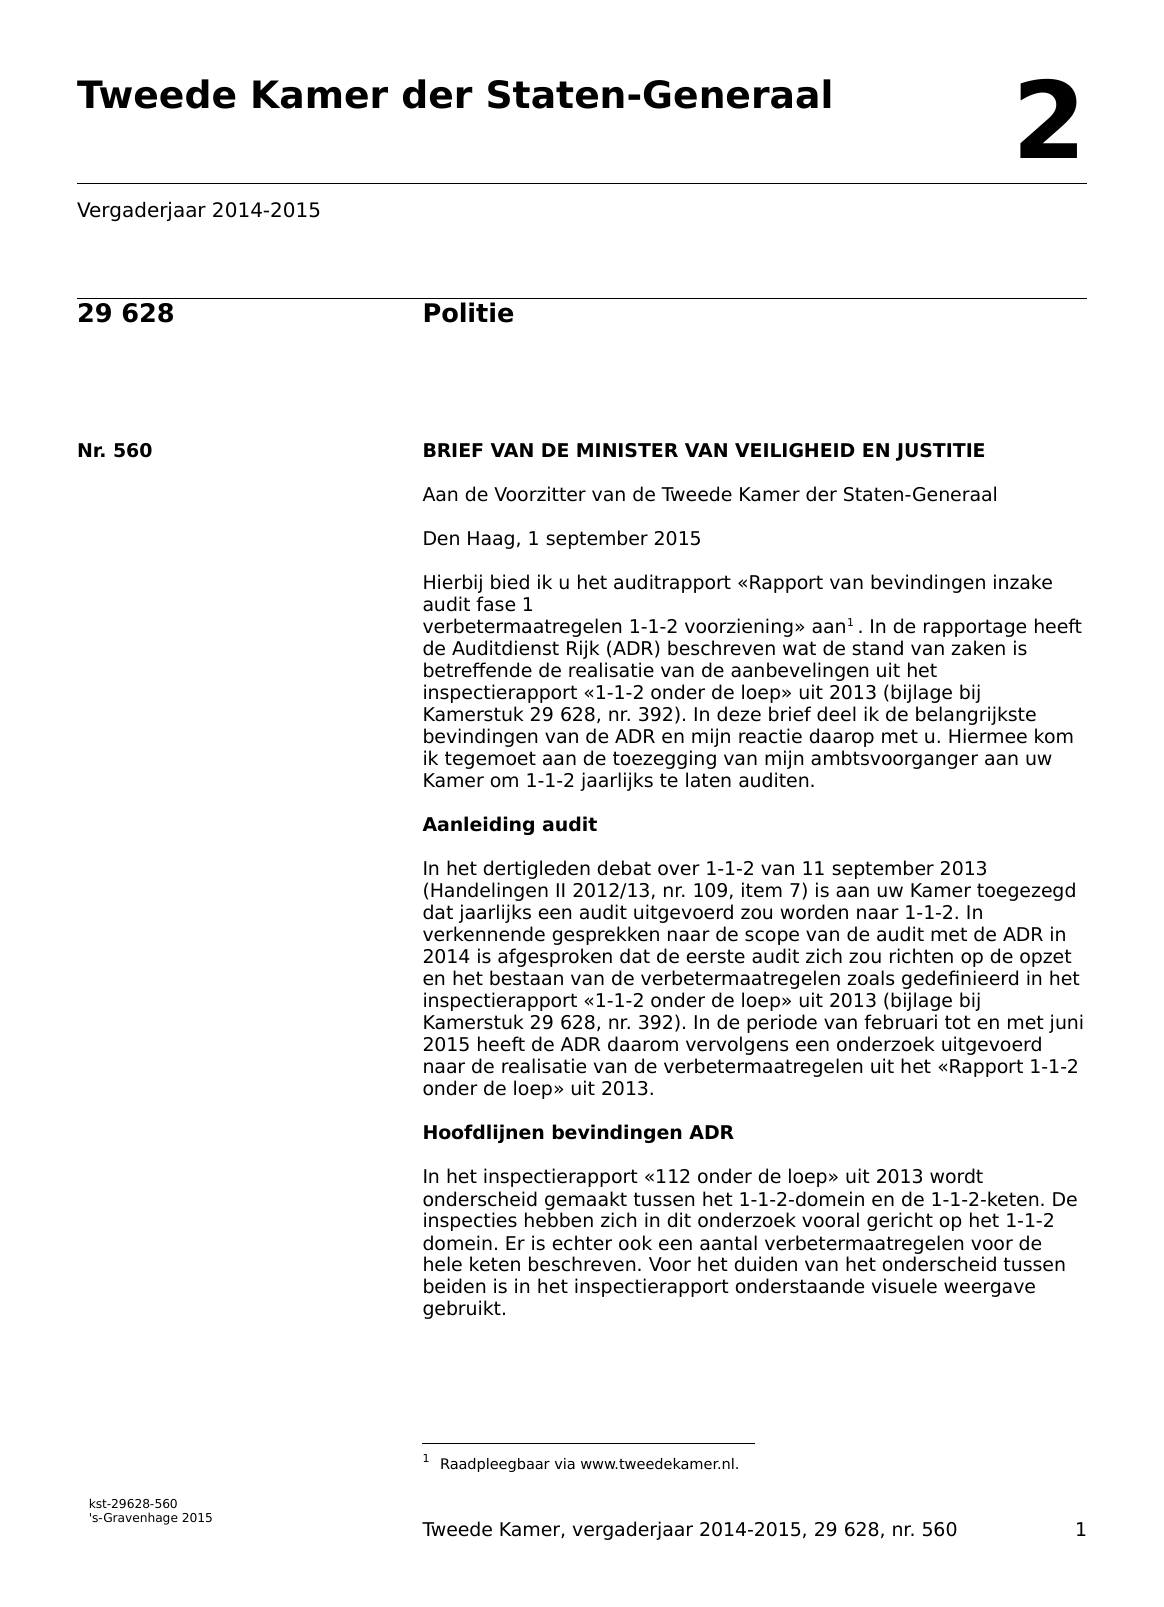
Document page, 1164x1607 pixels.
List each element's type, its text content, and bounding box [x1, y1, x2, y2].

subtitle Aanleiding audit [422, 814, 1087, 836]
text 's-Gravenhage 2015 [88, 1511, 323, 1525]
subtitle 29 628 Politie [77, 299, 1087, 329]
text Hierbij bied ik u het auditrapport «Rapport van bevindingen inzake audit fase 1 [422, 572, 1087, 616]
text kst-29628-560 [88, 1497, 323, 1511]
subtitle Nr. 560 BRIEF VAN DE MINISTER VAN VEILIGHEID EN JUSTITIE [77, 440, 1087, 462]
text In het inspectierapport «112 onder de loep» uit 2013 wordt onderscheid gemaakt tussen het 1-1-2-domein en de 1-1-2-keten. De inspecties hebben zich in dit onderzoek vooral gericht op het 1-1-2 domein. Er is echter ook een aantal verbetermaatregelen voor de hele keten beschreven. Voor het duiden van het onderscheid tussen beiden is in het inspectierapport onderstaande visuele weergave gebruikt. [422, 1166, 1087, 1320]
text Den Haag, 1 september 2015 [422, 528, 1087, 550]
table_header 2 [886, 59, 1087, 183]
subtitle Hoofdlijnen bevindingen ADR [422, 1122, 1087, 1144]
table_header Tweede Kamer der Staten-Generaal [77, 59, 886, 183]
text Aan de Voorzitter van de Tweede Kamer der Staten-Generaal [422, 484, 1087, 506]
table_cell Vergaderjaar 2014-2015 [77, 184, 1087, 298]
text In het dertigleden debat over 1-1-2 van 11 september 2013 (Handelingen II 2012/13, nr. 109, item 7) is aan uw Kamer toegezegd dat jaarlijks een audit uitgevoerd zou worden naar 1-1-2. In verkennende gesprekken naar de scope van de audit met de ADR in 2014 is afgesproken dat de eerste audit zich zou richten op de opzet en het bestaan van de verbetermaatregelen zoals gedefinieerd in het inspectierapport «1-1-2 onder de loep» uit 2013 (bijlage bij Kamerstuk 29 628, nr. 392). In de periode van februari tot en met juni 2015 heeft de ADR daarom vervolgens een onderzoek uitgevoerd naar de realisatie van de verbetermaatregelen uit het «Rapport 1-1-2 onder de loep» uit 2013. [422, 858, 1087, 1100]
text Raadpleegbaar via www.tweedekamer.nl. [422, 1452, 1087, 1474]
text verbetermaatregelen 1-1-2 voorziening» aan. In de rapportage heeft de Auditdienst Rijk (ADR) beschreven wat de stand van zaken is betreffende de realisatie van de aanbevelingen uit het inspectierapport «1-1-2 onder de loep» uit 2013 (bijlage bij Kamerstuk 29 628, nr. 392). In deze brief deel ik de belangrijkste bevindingen van de ADR en mijn reactie daarop met u. Hiermee kom ik tegemoet aan de toezegging van mijn ambtsvoorganger aan uw Kamer om 1-1-2 jaarlijks te laten auditen. [422, 616, 1087, 792]
